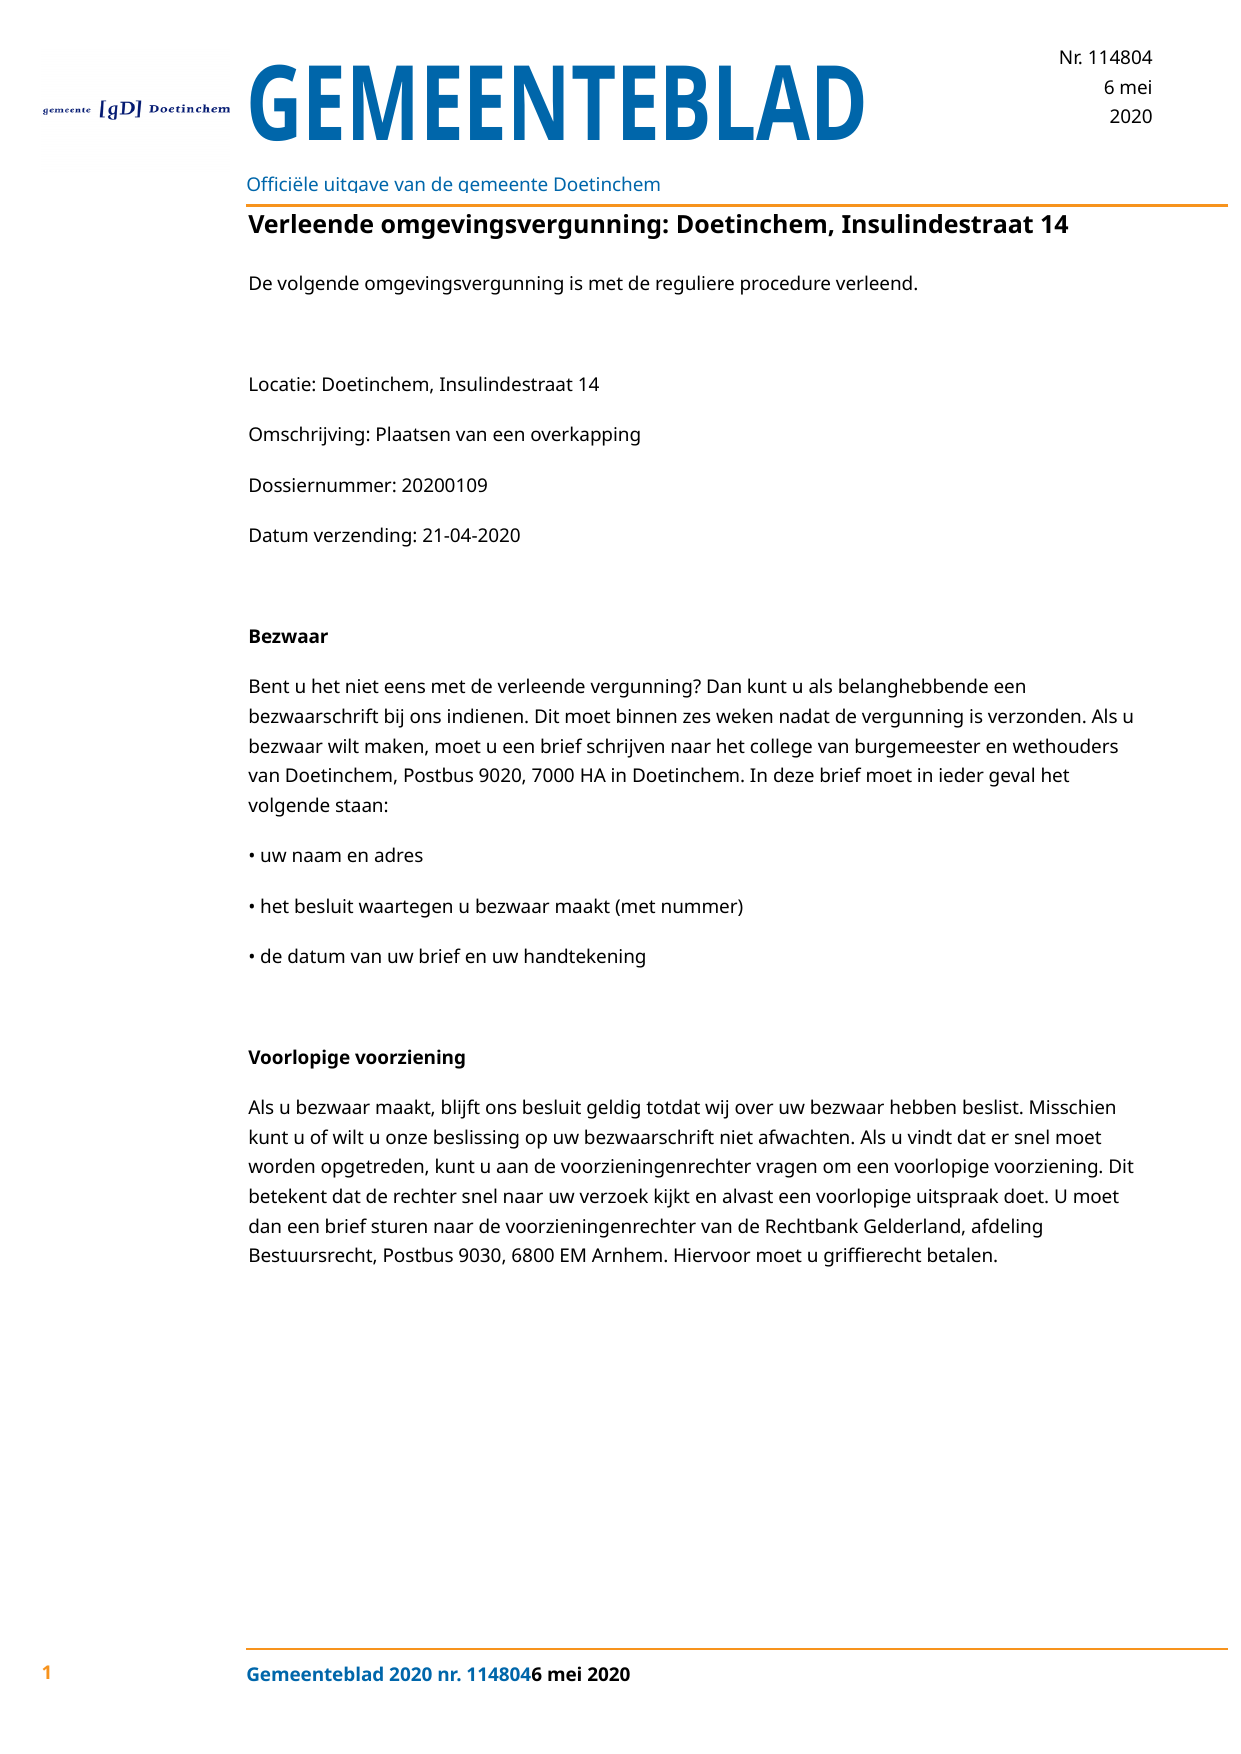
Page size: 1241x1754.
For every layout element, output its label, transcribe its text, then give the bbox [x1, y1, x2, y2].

text • uw naam en adres [248, 842, 1152, 868]
text Dossiernummer: 20200109 [248, 472, 1152, 498]
picture [41, 47, 231, 172]
text Verleende omgevingsvergunning: Doetinchem, Insulindestraat 14 [248, 207, 1152, 241]
text • de datum van uw brief en uw handtekening [248, 943, 1152, 969]
text Bent u het niet eens met de verleende vergunning? Dan kunt u als belanghebbende een bezwaarschrift bij ons indienen. Dit moet binnen zes weken nadat de vergunning is verzonden. Als u bezwaar wilt maken, moet u een brief schrijven naar het college van burgemeester en wethouders van Doetinchem, Postbus 9020, 7000 HA in Doetinchem. In deze brief moet in ieder geval het volgende staan: [248, 674, 1152, 818]
text De volgende omgevingsvergunning is met de reguliere procedure verleend. [248, 270, 1152, 296]
text Voorlopige voorziening [248, 1044, 1152, 1070]
text Locatie: Doetinchem, Insulindestraat 14 [248, 371, 1152, 397]
text Als u bezwaar maakt, blijft ons besluit geldig totdat wij over uw bezwaar hebben beslist. Misschien kunt u of wilt u onze beslissing op uw bezwaarschrift niet afwachten. Als u vindt dat er snel moet worden opgetreden, kunt u aan de voorzieningenrechter vragen om een voorlopige voorziening. Dit betekent dat de rechter snel naar uw verzoek kijkt en alvast een voorlopige uitspraak doet. U moet dan een brief sturen naar de voorzieningenrechter van de Rechtbank Gelderland, afdeling Bestuursrecht, Postbus 9030, 6800 EM Arnhem. Hiervoor moet u griffierecht betalen. [248, 1094, 1152, 1268]
text Datum verzending: 21-04-2020 [248, 522, 1152, 548]
text • het besluit waartegen u bezwaar maakt (met nummer) [248, 893, 1152, 918]
text Bezwaar [248, 623, 1152, 649]
text Omschrijving: Plaatsen van een overkapping [248, 422, 1152, 447]
